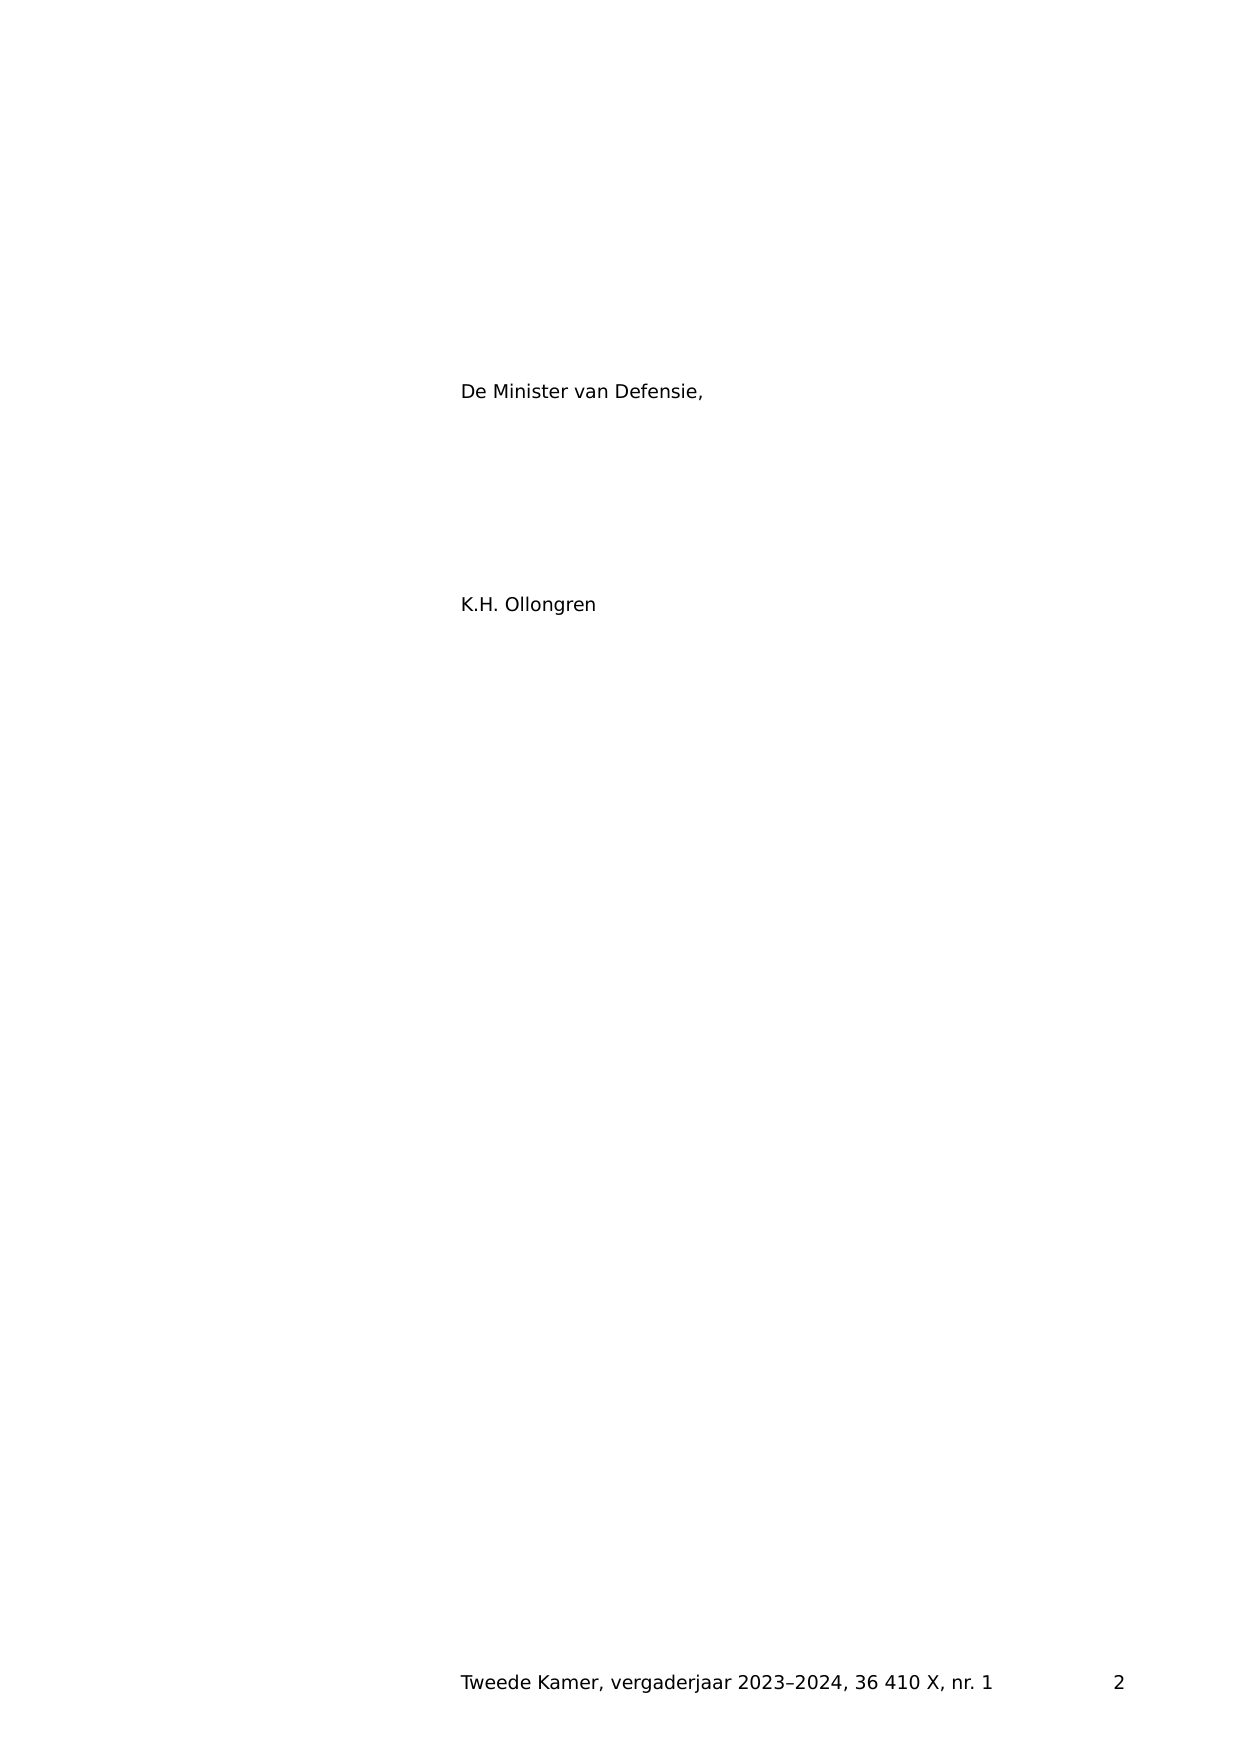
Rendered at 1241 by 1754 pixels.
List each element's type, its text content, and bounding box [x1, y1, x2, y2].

text De Minister van Defensie, [461, 381, 1125, 403]
text K.H. Ollongren [461, 594, 1125, 616]
